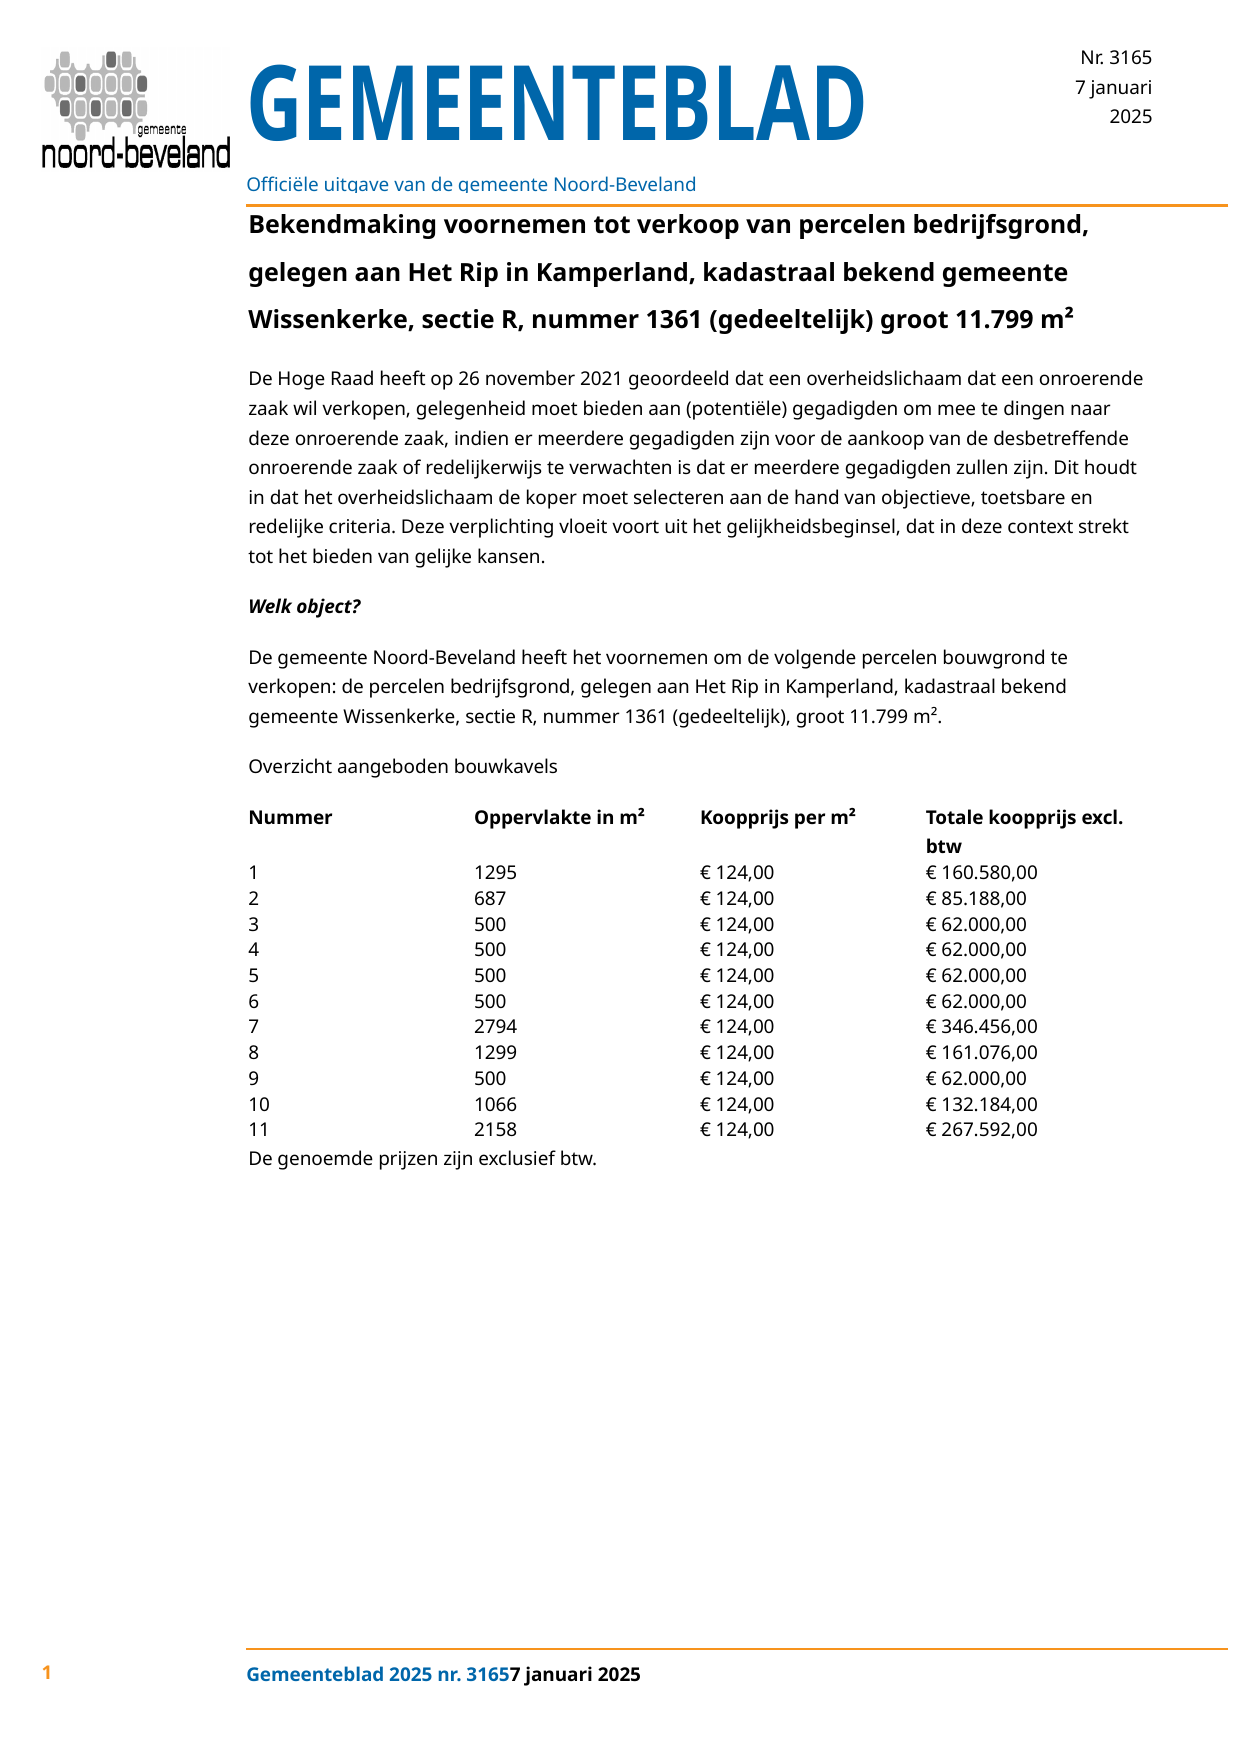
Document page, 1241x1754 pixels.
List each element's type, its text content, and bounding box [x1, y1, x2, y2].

table_cell 500 [474, 962, 700, 988]
table_cell € 124,00 [700, 1014, 926, 1039]
table_cell € 124,00 [700, 1091, 926, 1117]
table_cell € 124,00 [700, 936, 926, 962]
table_header Oppervlakte in m² [474, 804, 700, 859]
table_cell 5 [248, 962, 474, 988]
table_cell 10 [248, 1091, 474, 1117]
table_cell € 124,00 [700, 1065, 926, 1091]
table_cell € 62.000,00 [926, 911, 1152, 936]
table_cell € 62.000,00 [926, 1065, 1152, 1091]
table_cell € 85.188,00 [926, 885, 1152, 911]
table_cell € 124,00 [700, 1039, 926, 1065]
table_cell 8 [248, 1039, 474, 1065]
table_cell 2 [248, 885, 474, 911]
table_cell € 124,00 [700, 885, 926, 911]
table_cell € 124,00 [700, 1117, 926, 1142]
table_cell € 62.000,00 [926, 936, 1152, 962]
table_cell € 124,00 [700, 911, 926, 936]
table_cell € 132.184,00 [926, 1091, 1152, 1117]
table_header Totale koopprijs excl. btw [926, 804, 1152, 859]
table_cell 11 [248, 1117, 474, 1142]
table_cell € 161.076,00 [926, 1039, 1152, 1065]
table_cell 4 [248, 936, 474, 962]
text Welk object? [248, 593, 1152, 619]
table_cell € 346.456,00 [926, 1014, 1152, 1039]
table_cell 500 [474, 988, 700, 1014]
table_cell 2794 [474, 1014, 700, 1039]
table_cell 687 [474, 885, 700, 911]
table_cell 6 [248, 988, 474, 1014]
table_cell 500 [474, 911, 700, 936]
table_header Koopprijs per m² [700, 804, 926, 859]
table_cell 1299 [474, 1039, 700, 1065]
picture [41, 47, 231, 172]
table_cell € 124,00 [700, 988, 926, 1014]
table_cell € 160.580,00 [926, 859, 1152, 885]
table_cell 1066 [474, 1091, 700, 1117]
text De gemeente Noord-Beveland heeft het voornemen om de volgende percelen bouwgrond te verkopen: de percelen bedrijfsgrond, gelegen aan Het Rip in Kamperland, kadastraal bekend gemeente Wissenkerke, sectie R, nummer 1361 (gedeeltelijk), groot 11.799 m². [248, 644, 1152, 729]
table_cell 9 [248, 1065, 474, 1091]
table_cell 2158 [474, 1117, 700, 1142]
table_cell € 62.000,00 [926, 962, 1152, 988]
text Overzicht aangeboden bouwkavels [248, 753, 1152, 779]
table_cell € 124,00 [700, 962, 926, 988]
table_cell 7 [248, 1014, 474, 1039]
table_cell 500 [474, 936, 700, 962]
table_header Nummer [248, 804, 474, 859]
text De genoemde prijzen zijn exclusief btw. [248, 1146, 1152, 1171]
table_cell € 124,00 [700, 859, 926, 885]
table_cell 1295 [474, 859, 700, 885]
text Bekendmaking voornemen tot verkoop van percelen bedrijfsgrond, gelegen aan Het Rip in Kamperland, kadastraal bekend gemeente Wissenkerke, sectie R, nummer 1361 (gedeeltelijk) groot 11.799 m² [248, 207, 1152, 336]
table_cell € 62.000,00 [926, 988, 1152, 1014]
table_cell € 267.592,00 [926, 1117, 1152, 1142]
table_cell 1 [248, 859, 474, 885]
text De Hoge Raad heeft op 26 november 2021 geoordeeld dat een overheidslichaam dat een onroerende zaak wil verkopen, gelegenheid moet bieden aan (potentiële) gegadigden om mee te dingen naar deze onroerende zaak, indien er meerdere gegadigden zijn voor de aankoop van de desbetreffende onroerende zaak of redelijkerwijs te verwachten is dat er meerdere gegadigden zullen zijn. Dit houdt in dat het overheidslichaam de koper moet selecteren aan de hand van objectieve, toetsbare en redelijke criteria. Deze verplichting vloeit voort uit het gelijkheidsbeginsel, dat in deze context strekt tot het bieden van gelijke kansen. [248, 366, 1152, 569]
table_cell 500 [474, 1065, 700, 1091]
table_cell 3 [248, 911, 474, 936]
